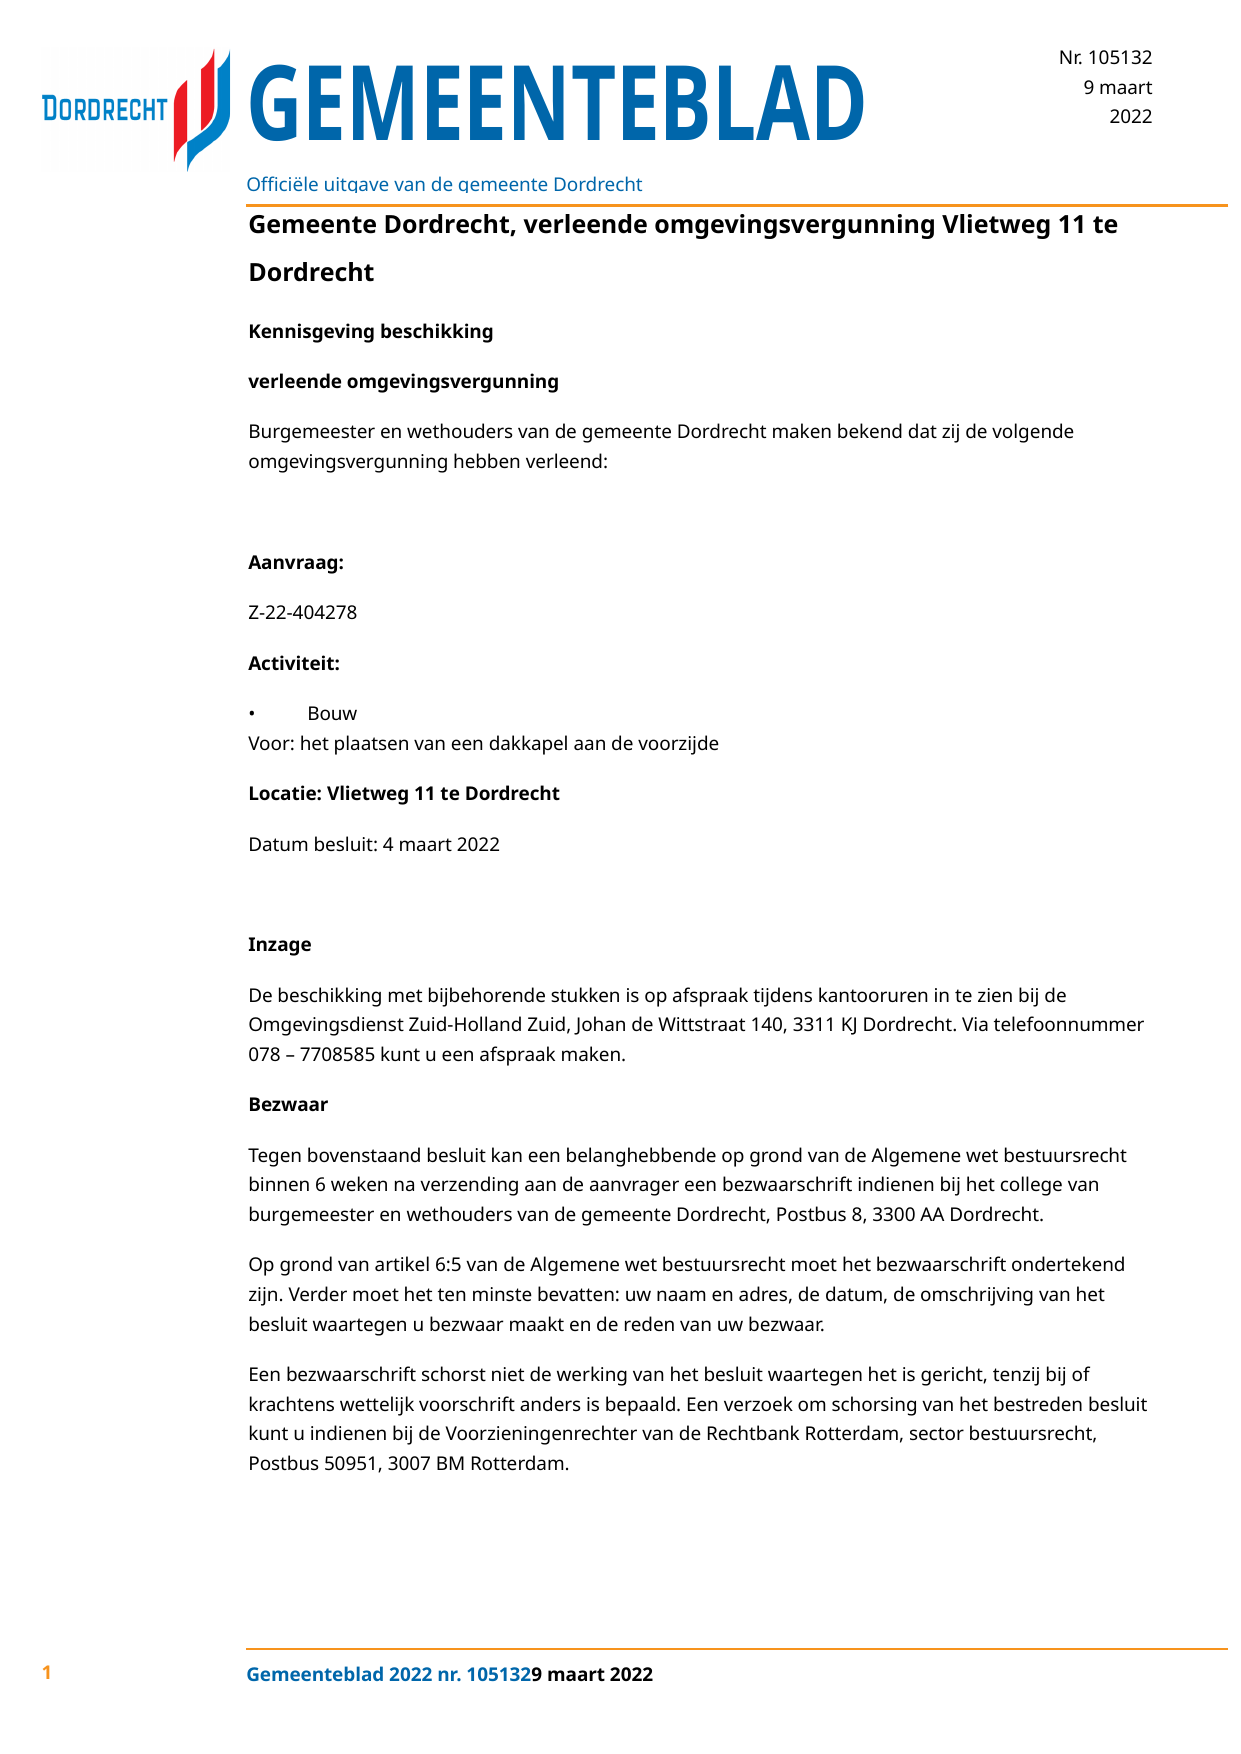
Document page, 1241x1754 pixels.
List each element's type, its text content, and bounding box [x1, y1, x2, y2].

text Bezwaar [248, 1092, 1152, 1117]
text Aanvraag: [248, 549, 1152, 575]
text De beschikking met bijbehorende stukken is op afspraak tijdens kantooruren in te zien bij de Omgevingsdienst Zuid-Holland Zuid, Johan de Wittstraat 140, 3311 KJ Dordrecht. Via telefoonnummer 078 – 7708585 kunt u een afspraak maken. [248, 982, 1152, 1067]
text Locatie: Vlietweg 11 te Dordrecht [248, 780, 1152, 806]
text Gemeente Dordrecht, verleende omgevingsvergunning Vlietweg 11 te Dordrecht [248, 207, 1152, 288]
text Activiteit: [248, 650, 1152, 676]
text Kennisgeving beschikking [248, 318, 1152, 344]
text Een bezwaarschrift schorst niet de werking van het besluit waartegen het is gericht, tenzij bij of krachtens wettelijk voorschrift anders is bepaald. Een verzoek om schorsing van het bestreden besluit kunt u indienen bij de Voorzieningenrechter van de Rechtbank Rotterdam, sector bestuursrecht, Postbus 50951, 3007 BM Rotterdam. [248, 1361, 1152, 1476]
text Burgemeester en wethouders van de gemeente Dordrecht maken bekend dat zij de volgende omgevingsvergunning hebben verleend: [248, 419, 1152, 474]
picture [41, 47, 231, 172]
text Op grond van artikel 6:5 van de Algemene wet bestuursrecht moet het bezwaarschrift ondertekend zijn. Verder moet het ten minste bevatten: uw naam en adres, de datum, de omschrijving van het besluit waartegen u bezwaar maakt en de reden van uw bezwaar. [248, 1252, 1152, 1337]
text Z-22-404278 [248, 599, 1152, 625]
text Voor: het plaatsen van een dakkapel aan de voorzijde [248, 730, 1152, 756]
text verleende omgevingsvergunning [248, 368, 1152, 394]
text Tegen bovenstaand besluit kan een belanghebbende op grond van de Algemene wet bestuursrecht binnen 6 weken na verzending aan de aanvrager een bezwaarschrift indienen bij het college van burgemeester en wethouders van de gemeente Dordrecht, Postbus 8, 3300 AA Dordrecht. [248, 1142, 1152, 1227]
text Datum besluit: 4 maart 2022 [248, 831, 1152, 857]
text Inzage [248, 932, 1152, 957]
list Bouw [248, 700, 1152, 726]
